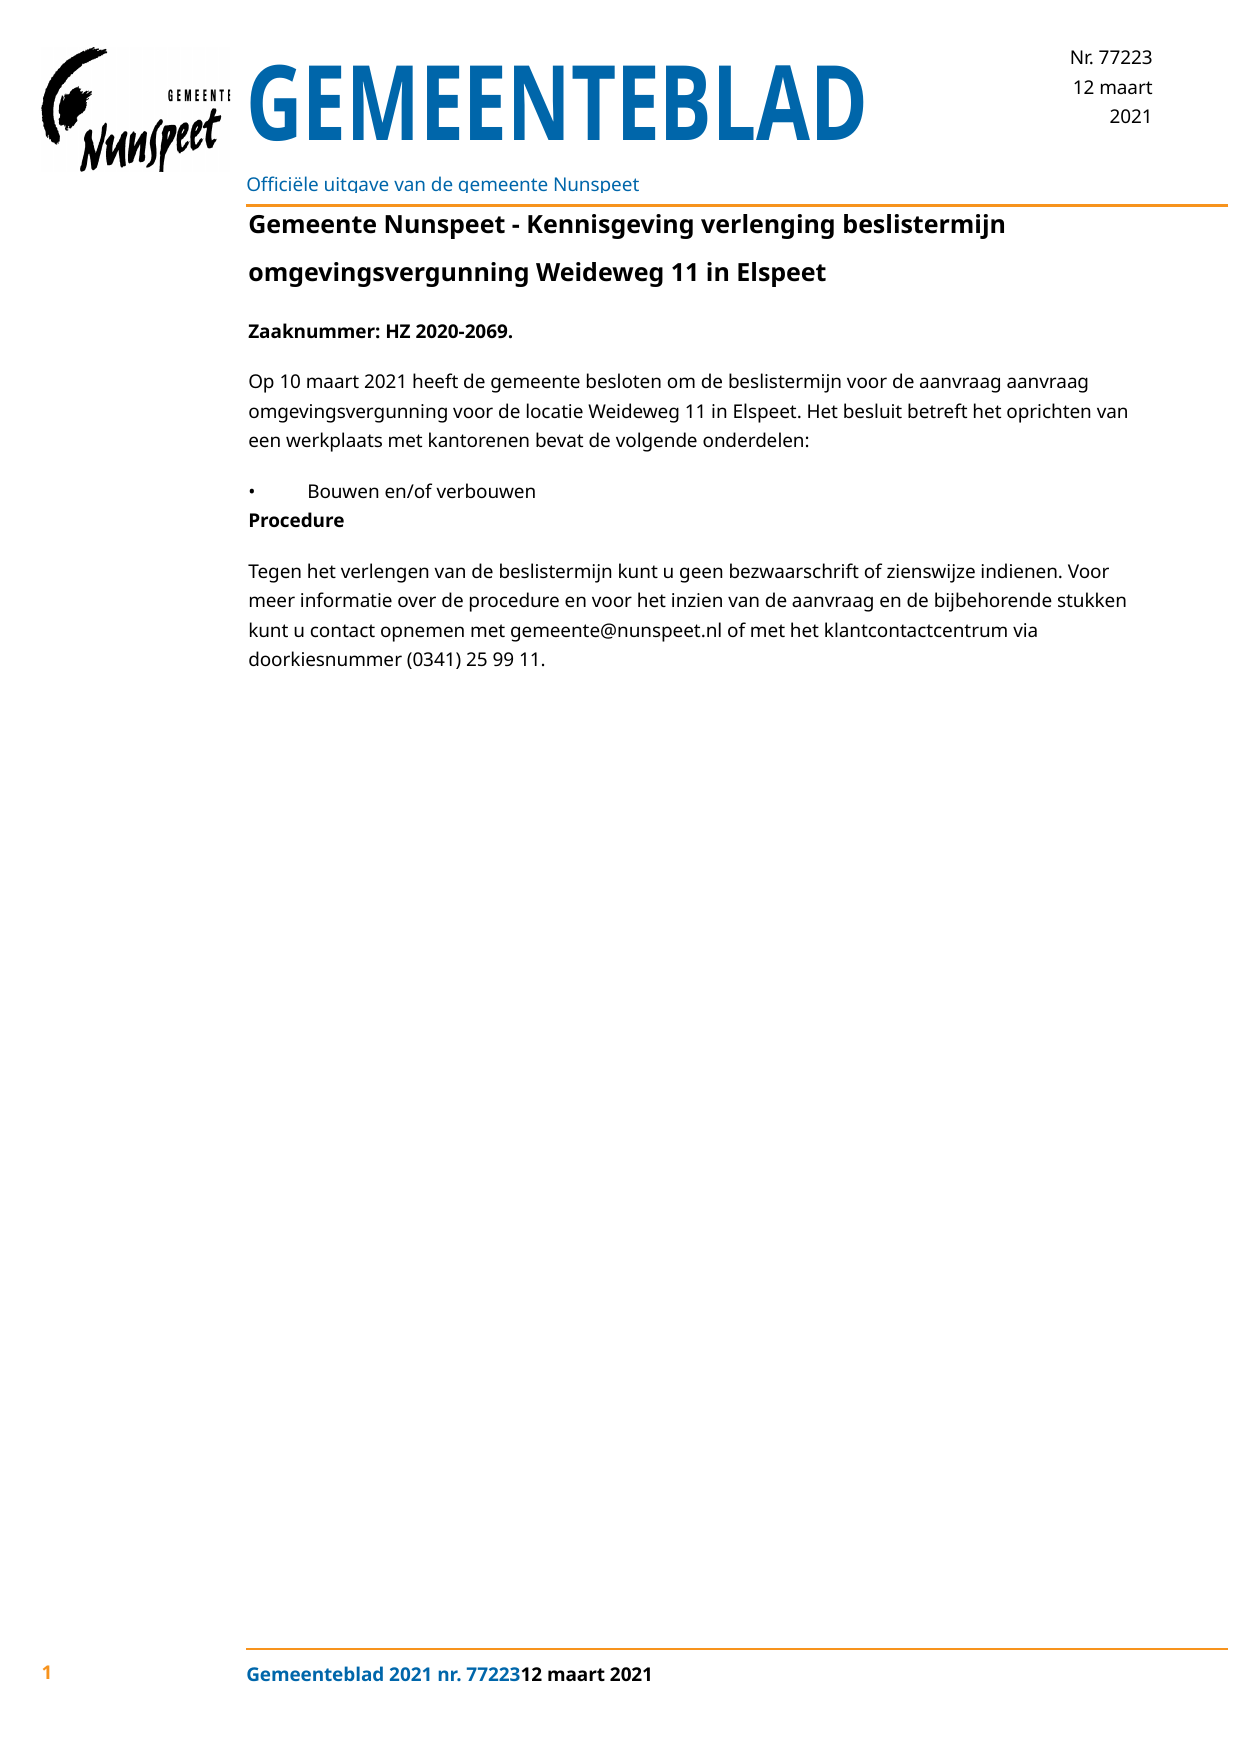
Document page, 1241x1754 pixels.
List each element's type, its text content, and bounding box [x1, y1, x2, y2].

text Tegen het verlengen van de beslistermijn kunt u geen bezwaarschrift of zienswijze indienen. Voor meer informatie over de procedure en voor het inzien van de aanvraag en de bijbehorende stukken kunt u contact opnemen met gemeente@nunspeet.nl of met het klantcontactcentrum via doorkiesnummer (0341) 25 99 11. [248, 558, 1152, 672]
text Op 10 maart 2021 heeft de gemeente besloten om de beslistermijn voor de aanvraag aanvraag omgevingsvergunning voor de locatie Weideweg 11 in Elspeet. Het besluit betreft het oprichten van een werkplaats met kantorenen bevat de volgende onderdelen: [248, 368, 1152, 453]
text Procedure [248, 507, 1152, 533]
list Bouwen en/of verbouwen [248, 478, 1152, 504]
picture [41, 47, 231, 172]
text Gemeente Nunspeet - Kennisgeving verlenging beslistermijn omgevingsvergunning Weideweg 11 in Elspeet [248, 207, 1152, 288]
text Zaaknummer: HZ 2020-2069. [248, 318, 1152, 344]
